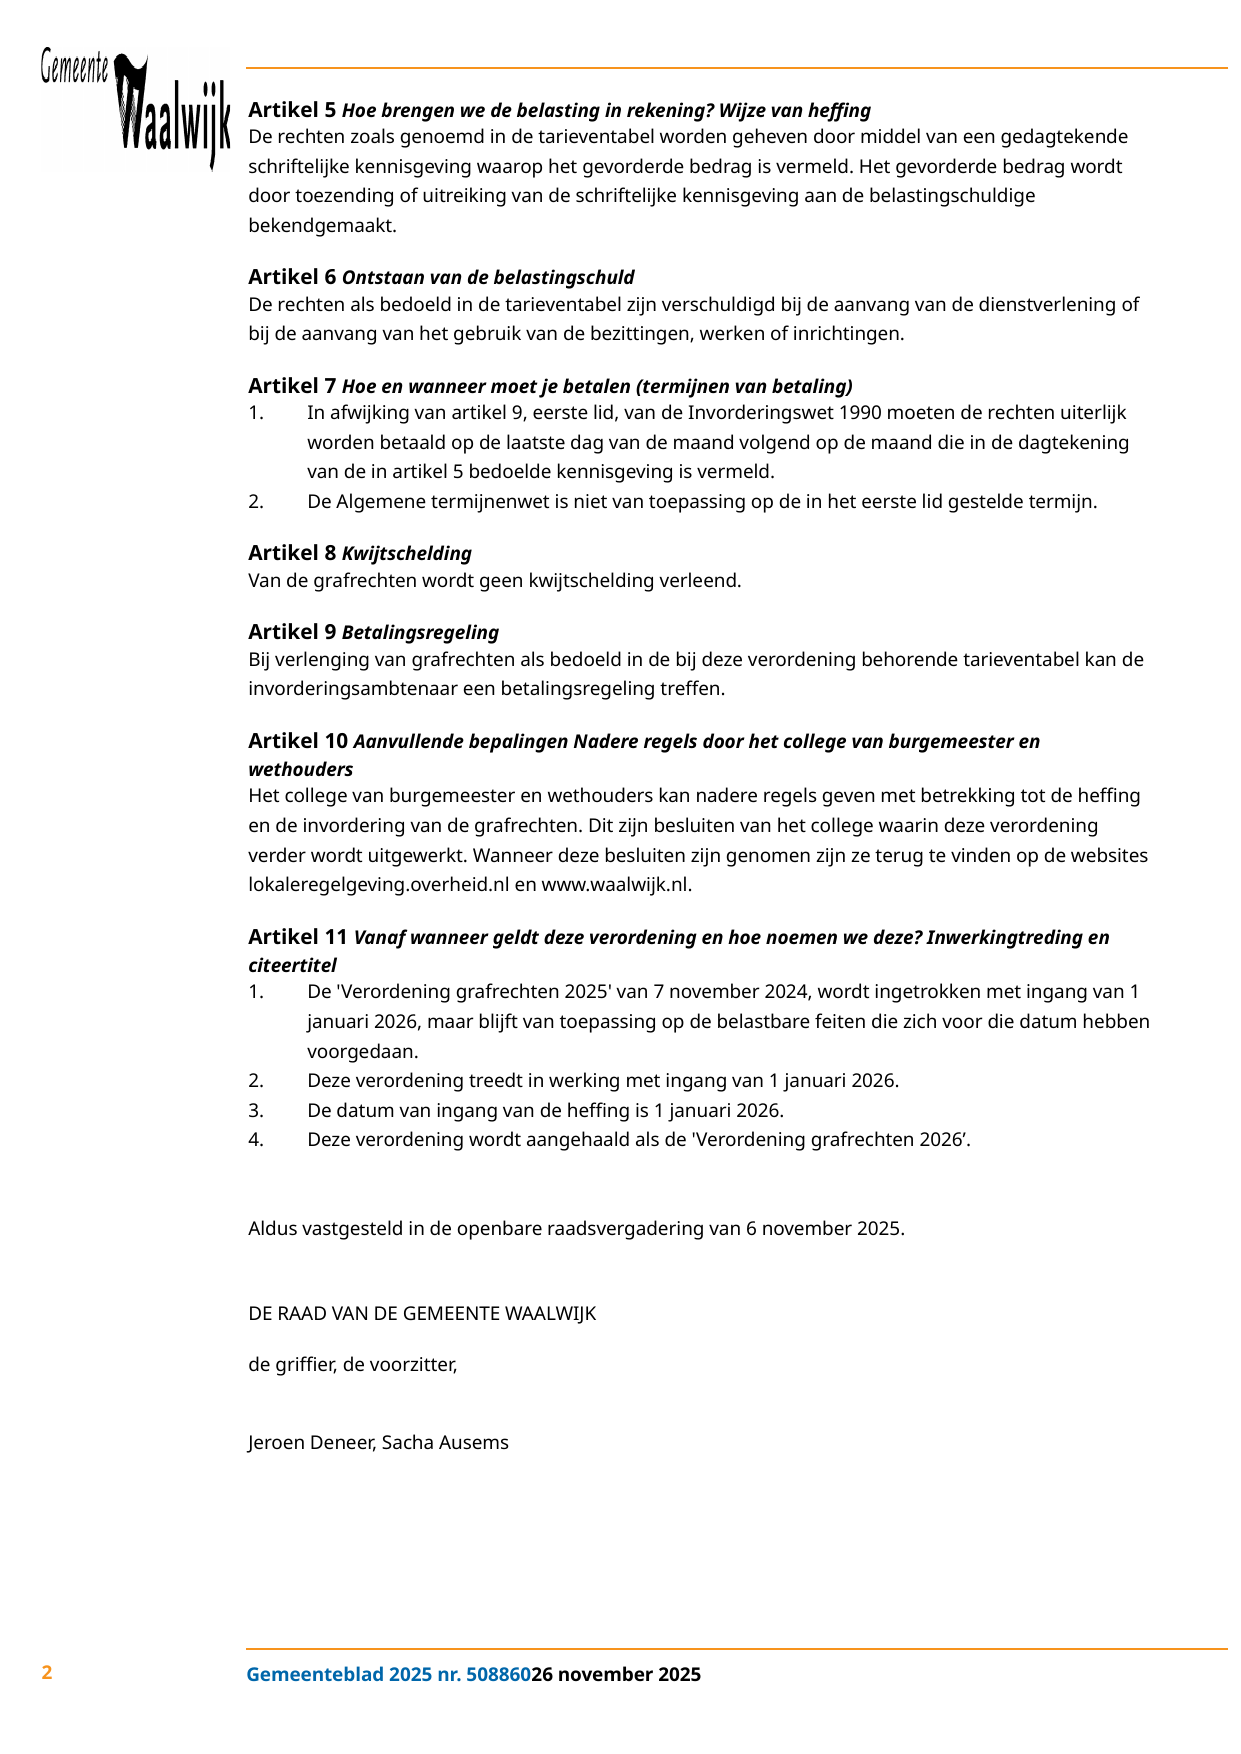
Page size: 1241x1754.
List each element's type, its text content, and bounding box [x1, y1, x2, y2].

list De 'Verordening grafrechten 2025' van 7 november 2024, wordt ingetrokken met ingang van 1 januari 2026, maar blijft van toepassing op de belastbare feiten die zich voor die datum hebben voorgedaan. [248, 979, 1152, 1063]
list De datum van ingang van de heffing is 1 januari 2026. [248, 1097, 1152, 1123]
text Artikel 7 Hoe en wanneer moet je betalen (termijnen van betaling) [248, 371, 1152, 399]
list De Algemene termijnenwet is niet van toepassing op de in het eerste lid gestelde termijn. [248, 488, 1152, 514]
text Artikel 11 Vanaf wanneer geldt deze verordening en hoe noemen we deze? Inwerkingtreding en citeertitel [248, 922, 1152, 979]
list In afwijking van artikel 9, eerste lid, van de Invorderingswet 1990 moeten de rechten uiterlijk worden betaald op de laatste dag van de maand volgend op de maand die in de dagtekening van de in artikel 5 bedoelde kennisgeving is vermeld. [248, 399, 1152, 484]
text Bij verlenging van grafrechten als bedoeld in de bij deze verordening behorende tarieventabel kan de invorderingsambtenaar een betalingsregeling treffen. [248, 646, 1152, 701]
text Artikel 6 Ontstaan van de belastingschuld [248, 262, 1152, 291]
picture [41, 47, 231, 172]
text Artikel 10 Aanvullende bepalingen Nadere regels door het college van burgemeester en wethouders [248, 726, 1152, 783]
list Deze verordening treedt in werking met ingang van 1 januari 2026. [248, 1067, 1152, 1093]
text Het college van burgemeester en wethouders kan nadere regels geven met betrekking tot de heffing en de invordering van de grafrechten. Dit zijn besluiten van het college waarin deze verordening verder wordt uitgewerkt. Wanneer deze besluiten zijn genomen zijn ze terug te vinden op de websites lokaleregelgeving.overheid.nl en www.waalwijk.nl. [248, 783, 1152, 897]
text De rechten als bedoeld in de tarieventabel zijn verschuldigd bij de aanvang van de dienstverlening of bij de aanvang van het gebruik van de bezittingen, werken of inrichtingen. [248, 291, 1152, 346]
text Artikel 8 Kwijtschelding [248, 538, 1152, 567]
text Artikel 5 Hoe brengen we de belasting in rekening? Wijze van heffing [248, 95, 1152, 123]
text Jeroen Deneer, Sacha Ausems [248, 1429, 1152, 1454]
text Aldus vastgesteld in de openbare raadsvergadering van 6 november 2025. [248, 1215, 1152, 1241]
text De rechten zoals genoemd in de tarieventabel worden geheven door middel van een gedagtekende schriftelijke kennisgeving waarop het gevorderde bedrag is vermeld. Het gevorderde bedrag wordt door toezending of uitreiking van de schriftelijke kennisgeving aan de belastingschuldige bekendgemaakt. [248, 123, 1152, 238]
text Van de grafrechten wordt geen kwijtschelding verleend. [248, 567, 1152, 593]
list Deze verordening wordt aangehaald als de 'Verordening grafrechten 2026’. [248, 1127, 1152, 1152]
text Artikel 9 Betalingsregeling [248, 617, 1152, 646]
text de griffier, de voorzitter, [248, 1352, 1152, 1377]
text DE RAAD VAN DE GEMEENTE WAALWIJK [248, 1300, 1152, 1326]
